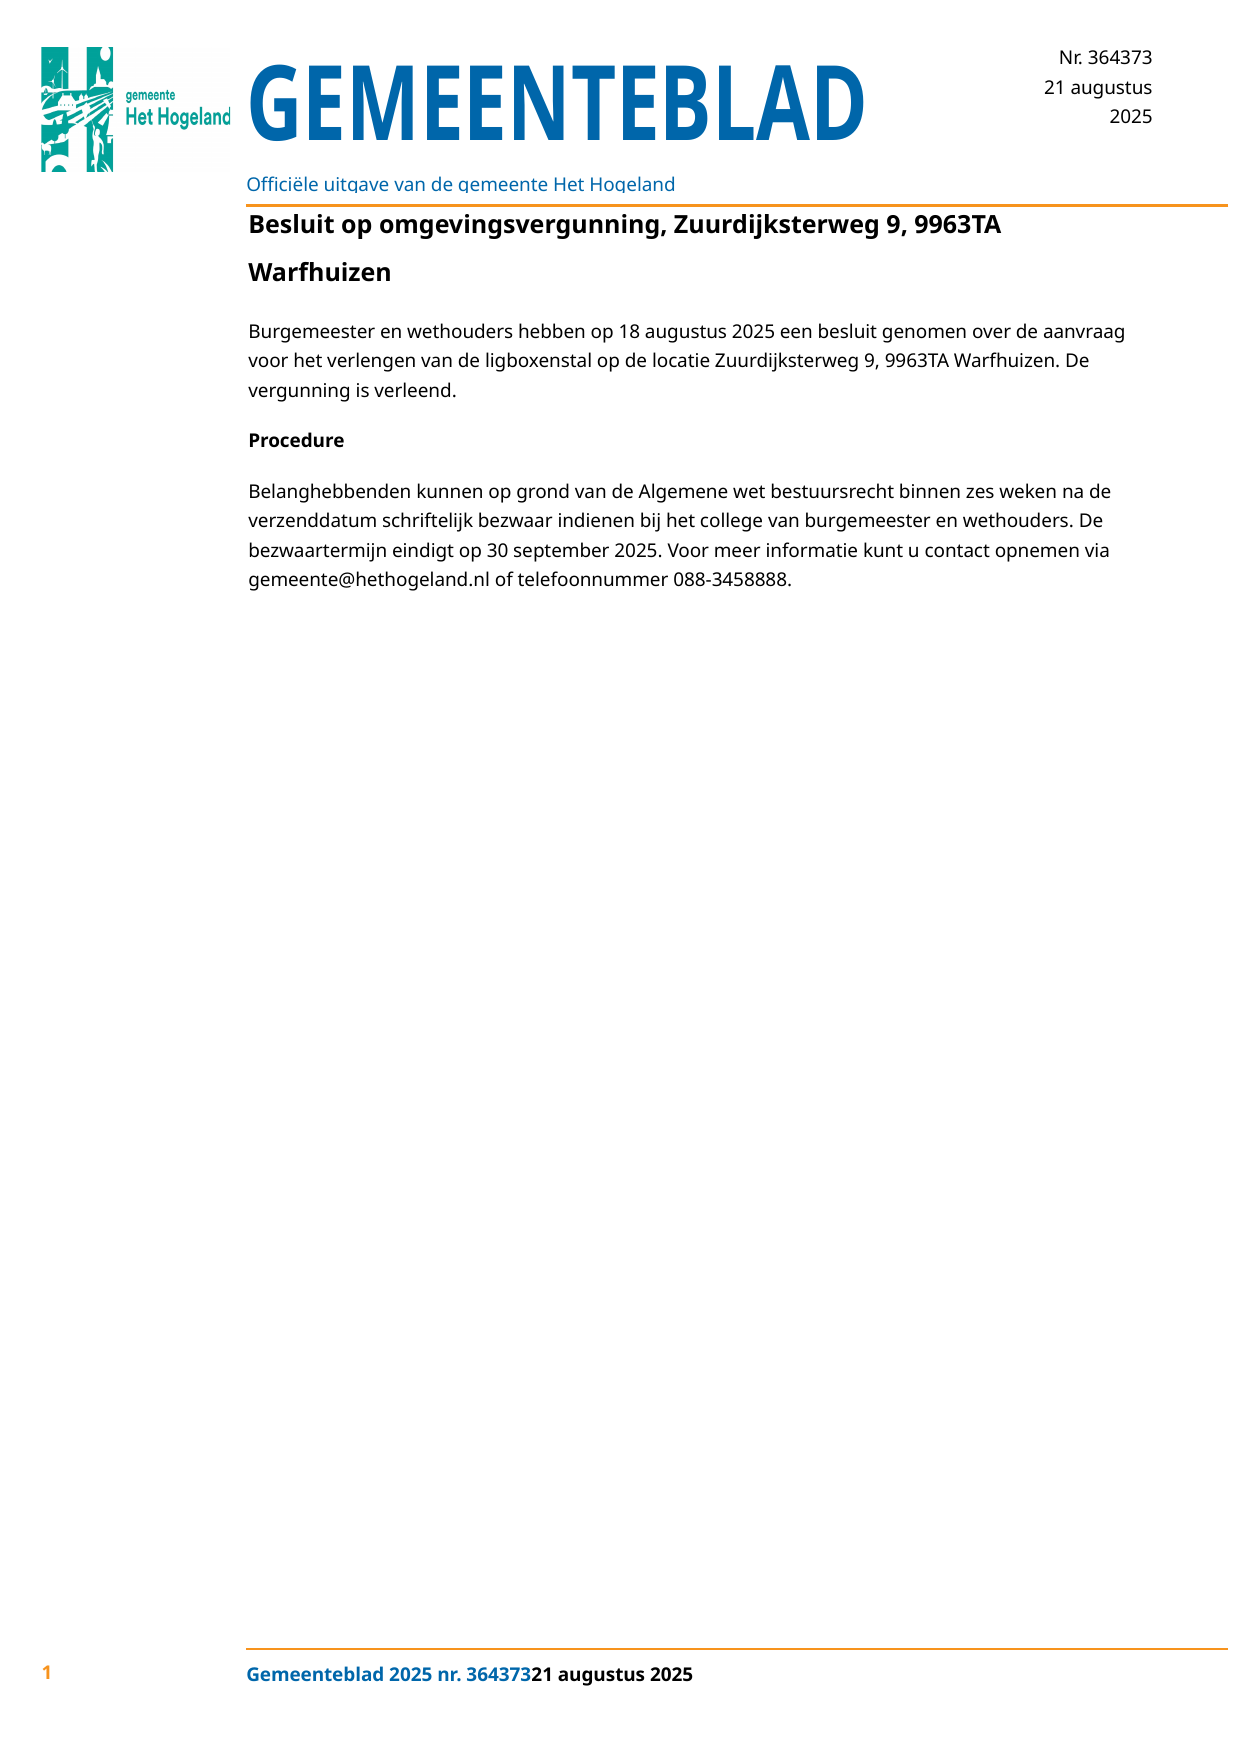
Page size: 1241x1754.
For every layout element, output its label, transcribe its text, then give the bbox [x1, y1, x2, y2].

text Belanghebbenden kunnen op grond van de Algemene wet bestuursrecht binnen zes weken na de verzenddatum schriftelijk bezwaar indienen bij het college van burgemeester en wethouders. De bezwaartermijn eindigt op 30 september 2025. Voor meer informatie kunt u contact opnemen via gemeente@hethogeland.nl of telefoonnummer 088-3458888. [248, 478, 1152, 592]
text Burgemeester en wethouders hebben op 18 augustus 2025 een besluit genomen over de aanvraag voor het verlengen van de ligboxenstal op de locatie Zuurdijksterweg 9, 9963TA Warfhuizen. De vergunning is verleend. [248, 318, 1152, 403]
picture [41, 47, 231, 172]
text Procedure [248, 427, 1152, 453]
text Besluit op omgevingsvergunning, Zuurdijksterweg 9, 9963TA Warfhuizen [248, 207, 1152, 288]
